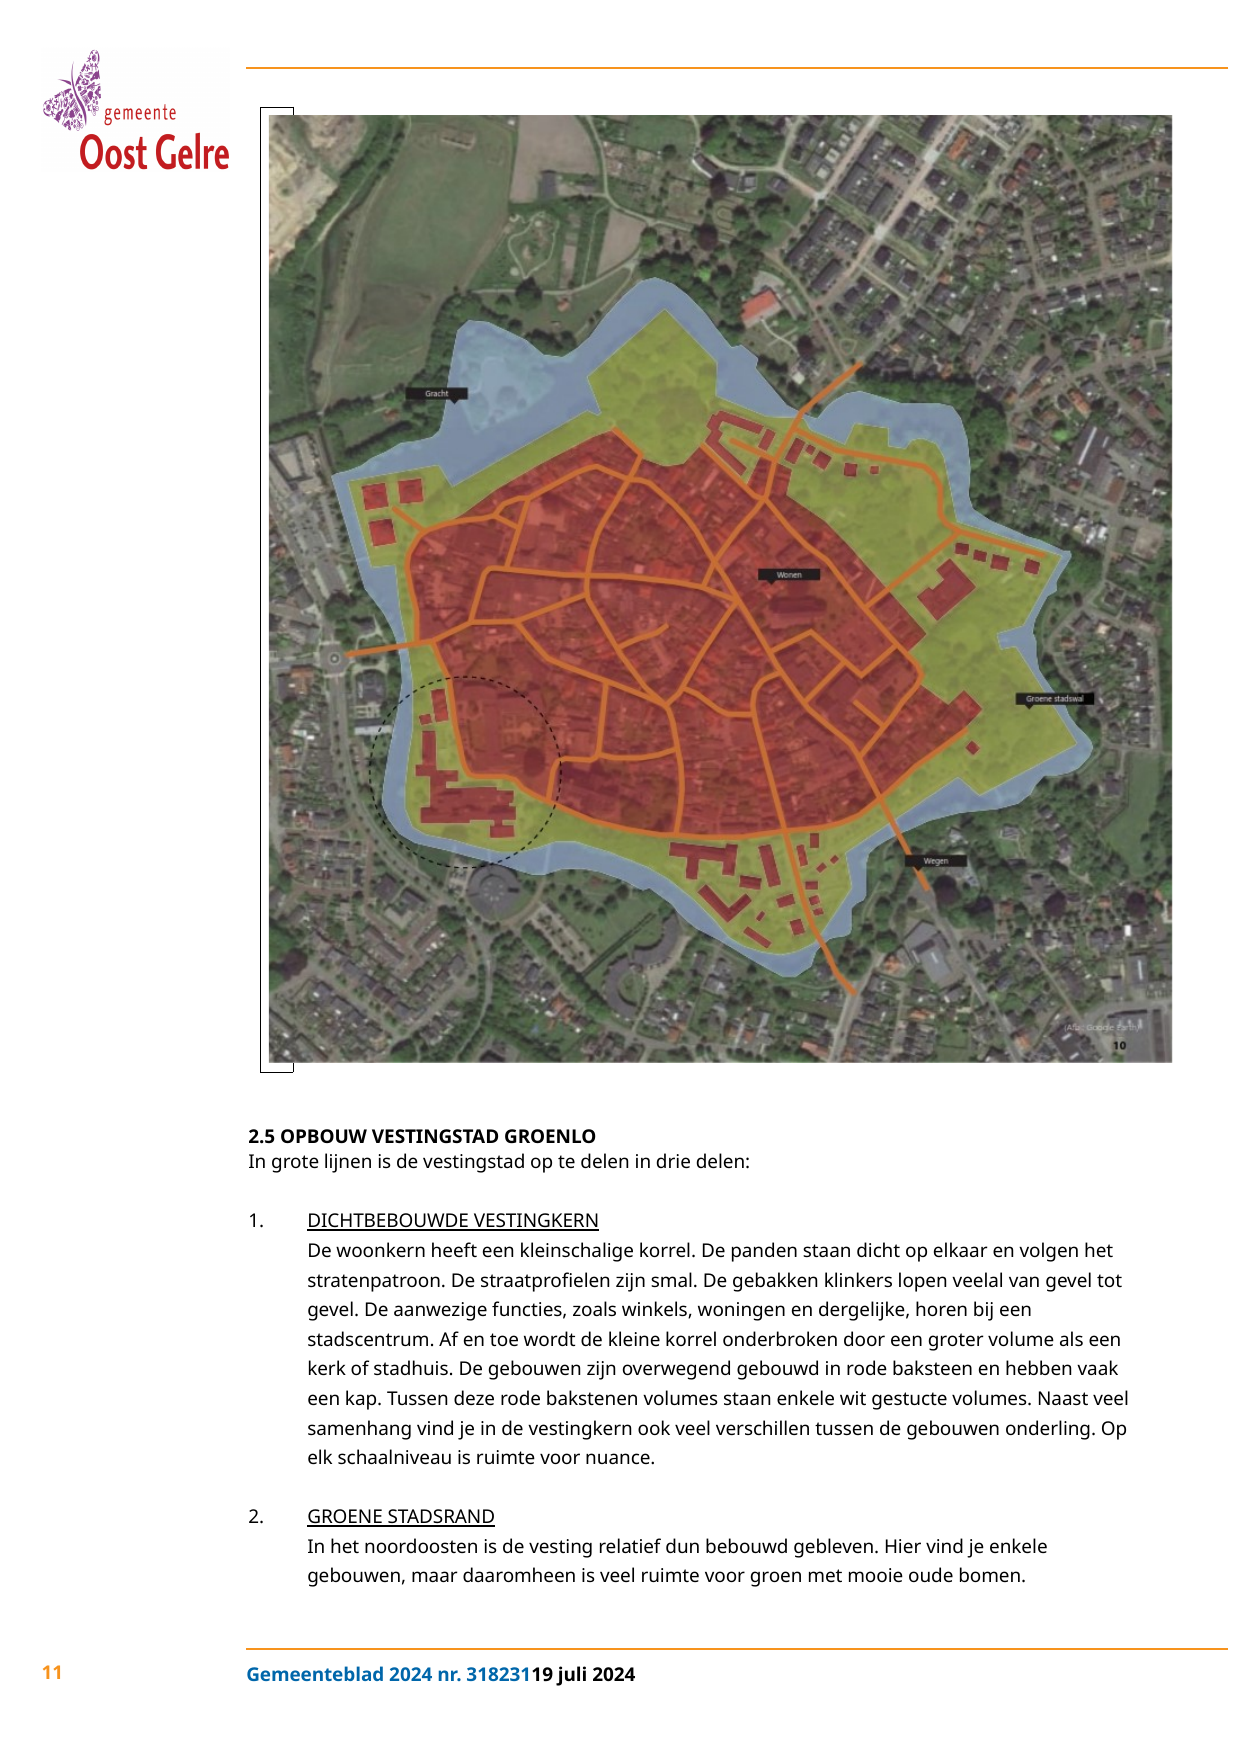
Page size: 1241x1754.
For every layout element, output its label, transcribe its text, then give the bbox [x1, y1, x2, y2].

text 2.5 OPBOUW VESTINGSTAD GROENLO [248, 1123, 1152, 1148]
list In het noordoosten is de vesting relatief dun bebouwd gebleven. Hier vind je enkele gebouwen, maar daaromheen is veel ruimte voor groen met mooie oude bomen. [248, 1533, 1152, 1588]
list De woonkern heeft een kleinschalige korrel. De panden staan dicht op elkaar en volgen het stratenpatroon. De straatprofielen zijn smal. De gebakken klinkers lopen veelal van gevel tot gevel. De aanwezige functies, zoals winkels, woningen en dergelijke, horen bij een stadscentrum. Af en toe wordt de kleine korrel onderbroken door een groter volume als een kerk of stadhuis. De gebouwen zijn overwegend gebouwd in rode baksteen en hebben vaak een kap. Tussen deze rode bakstenen volumes staan enkele wit gestucte volumes. Naast veel samenhang vind je in de vestingkern ook veel verschillen tussen de gebouwen onderling. Op elk schaalniveau is ruimte voor nuance. [248, 1237, 1152, 1470]
picture [41, 47, 231, 172]
text In grote lijnen is de vestingstad op te delen in drie delen: [248, 1148, 1152, 1174]
list GROENE STADSRAND [248, 1503, 1152, 1529]
list DICHTBEBOUWDE VESTINGKERN [248, 1208, 1152, 1233]
picture [268, 115, 1173, 1063]
